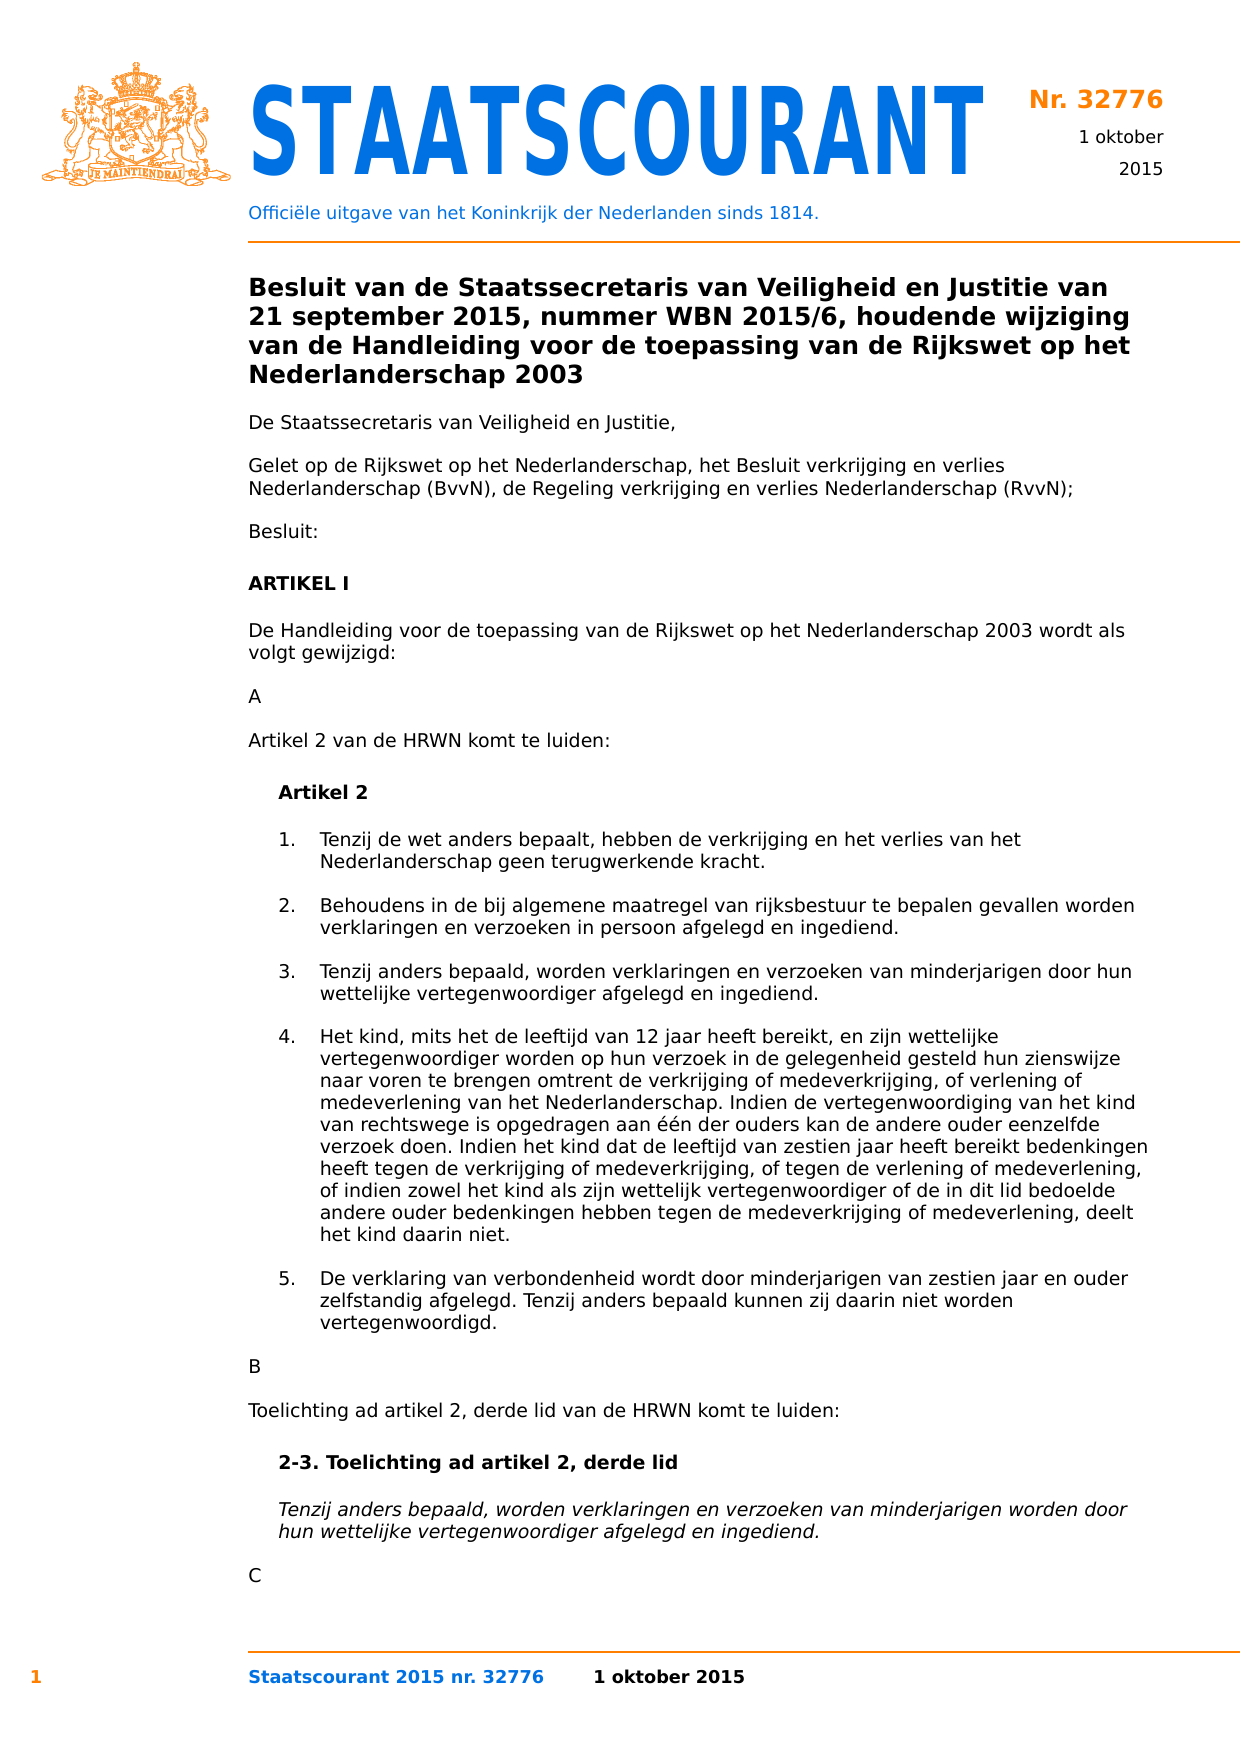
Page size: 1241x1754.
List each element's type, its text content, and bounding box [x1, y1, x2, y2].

text De Handleiding voor de toepassing van de Rijkswet op het Nederlanderschap 2003 wordt als volgt gewijzigd: [248, 620, 1163, 664]
text C [248, 1564, 1163, 1586]
table_cell Officiële uitgave van het Koninkrijk der Nederlanden sinds 1814. [248, 203, 1240, 241]
text Tenzij anders bepaald, worden verklaringen en verzoeken van minderjarigen worden door hun wettelijke vertegenwoordiger afgelegd en ingediend. [278, 1499, 1163, 1543]
subtitle Besluit van de Staatssecretaris van Veiligheid en Justitie van 21 september 2015, nummer WBN 2015/6, houdende wijziging van de Handleiding voor de toepassing van de Rijkswet op het Nederlanderschap 2003 [248, 273, 1163, 390]
subtitle 2-3. Toelichting ad artikel 2, derde lid [278, 1452, 1163, 1474]
text Artikel 2 van de HRWN komt te luiden: [248, 730, 1163, 752]
text 5. De verklaring van verbondenheid wordt door minderjarigen van zestien jaar en ouder zelfstandig afgelegd. Tenzij anders bepaald kunnen zij daarin niet worden vertegenwoordigd. [278, 1268, 1163, 1334]
text 2. Behoudens in de bij algemene maatregel van rijksbestuur te bepalen gevallen worden verklaringen en verzoeken in persoon afgelegd en ingediend. [278, 895, 1163, 939]
text A [248, 686, 1163, 708]
table_cell 1 oktober [998, 121, 1240, 153]
text Gelet op de Rijkswet op het Nederlanderschap, het Besluit verkrijging en verlies Nederlanderschap (BvvN), de Regeling verkrijging en verlies Nederlanderschap (RvvN); [248, 455, 1163, 499]
picture [41, 62, 231, 186]
text 4. Het kind, mits het de leeftijd van 12 jaar heeft bereikt, en zijn wettelijke vertegenwoordiger worden op hun verzoek in de gelegenheid gesteld hun zienswijze naar voren te brengen omtrent de verkrijging of medeverkrijging, of verlening of medeverlening van het Nederlanderschap. Indien de vertegenwoordiging van het kind van rechtswege is opgedragen aan één der ouders kan de andere ouder eenzelfde verzoek doen. Indien het kind dat de leeftijd van zestien jaar heeft bereikt bedenkingen heeft tegen de verkrijging of medeverkrijging, of tegen de verlening of medeverlening, of indien zowel het kind als zijn wettelijk vertegenwoordiger of de in dit lid bedoelde andere ouder bedenkingen hebben tegen de medeverkrijging of medeverlening, deelt het kind daarin niet. [278, 1026, 1163, 1246]
subtitle ARTIKEL I [248, 573, 1163, 595]
subtitle Artikel 2 [278, 782, 1163, 804]
text De Staatssecretaris van Veiligheid en Justitie, [248, 412, 1163, 433]
table_header STAATSCOURANT [248, 62, 998, 203]
table_header [25, 62, 248, 241]
table_header Nr. 32776 [998, 62, 1240, 121]
text 1. Tenzij de wet anders bepaalt, hebben de verkrijging en het verlies van het Nederlanderschap geen terugwerkende kracht. [278, 829, 1163, 873]
text 3. Tenzij anders bepaald, worden verklaringen en verzoeken van minderjarigen door hun wettelijke vertegenwoordiger afgelegd en ingediend. [278, 961, 1163, 1004]
text B [248, 1356, 1163, 1378]
table_cell 2015 [998, 153, 1240, 203]
text Besluit: [248, 521, 1163, 543]
text Toelichting ad artikel 2, derde lid van de HRWN komt te luiden: [248, 1400, 1163, 1422]
